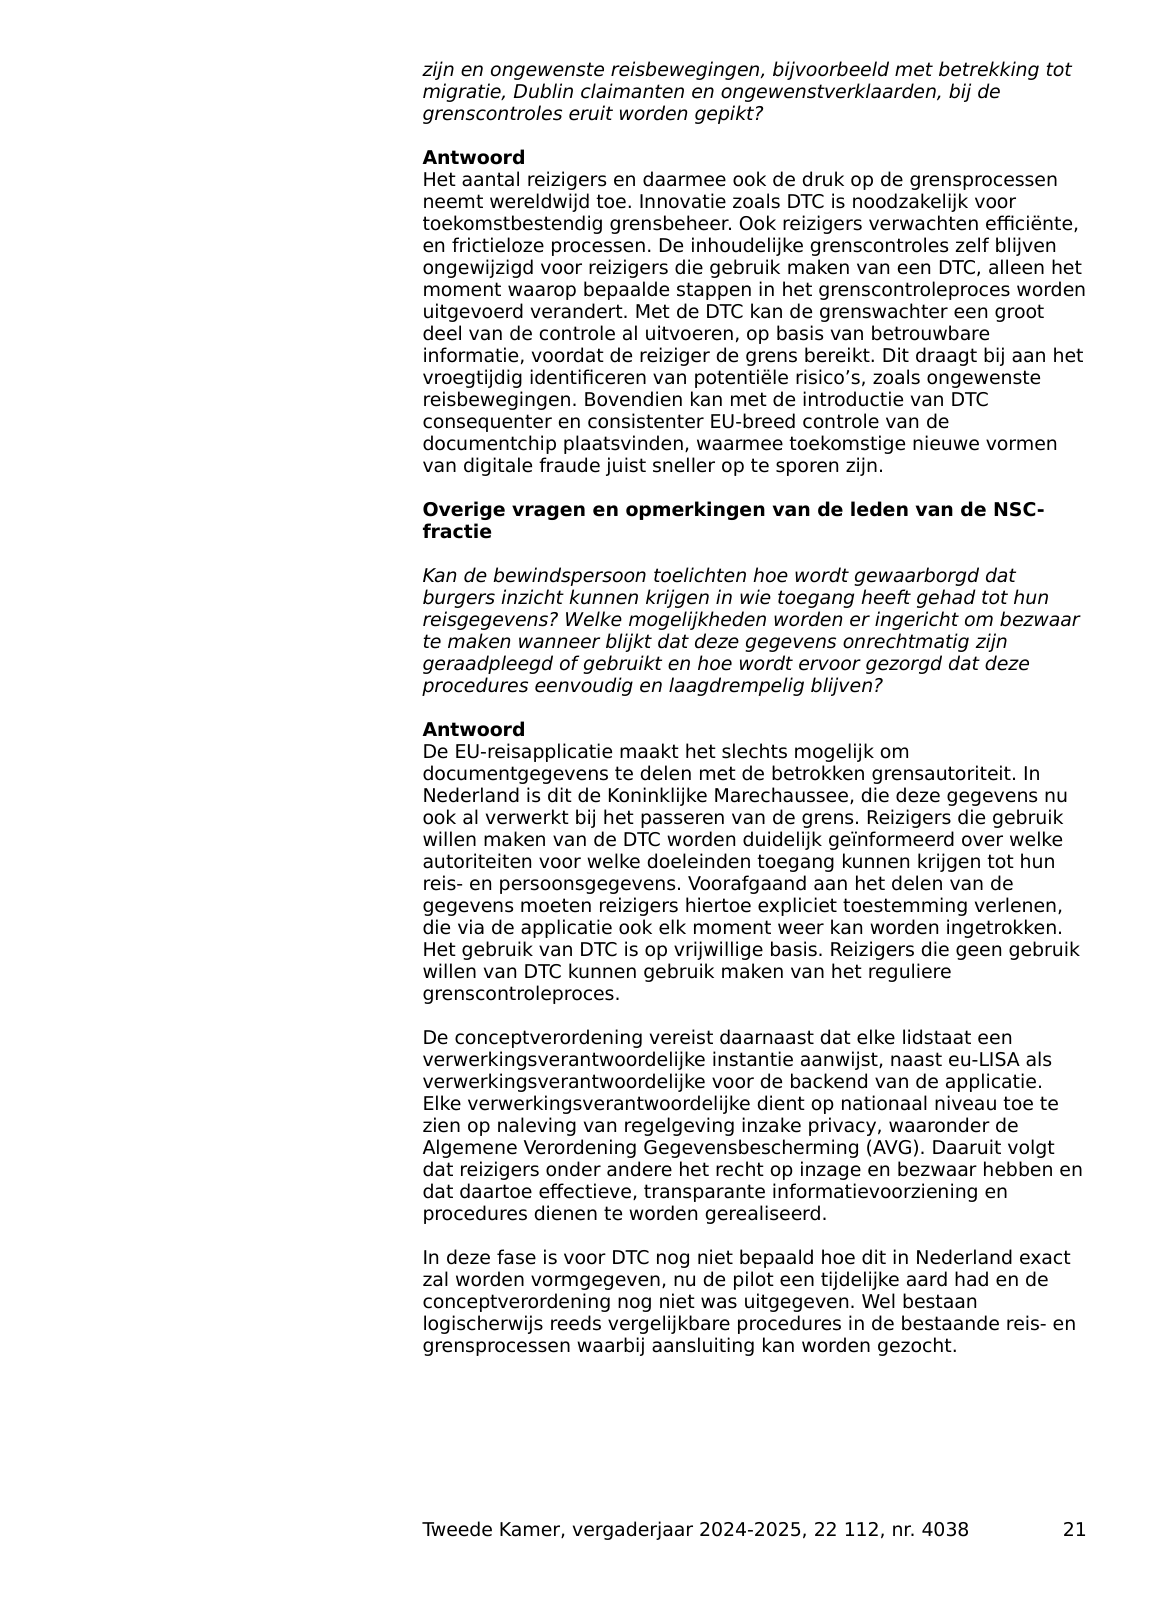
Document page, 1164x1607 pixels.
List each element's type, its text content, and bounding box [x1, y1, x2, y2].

subtitle Overige vragen en opmerkingen van de leden van de NSC-fractie [422, 499, 1087, 543]
text De conceptverordening vereist daarnaast dat elke lidstaat een verwerkingsverantwoordelijke instantie aanwijst, naast eu-LISA als verwerkingsverantwoordelijke voor de backend van de applicatie. Elke verwerkingsverantwoordelijke dient op nationaal niveau toe te zien op naleving van regelgeving inzake privacy, waaronder de Algemene Verordening Gegevensbescherming (AVG). Daaruit volgt dat reizigers onder andere het recht op inzage en bezwaar hebben en dat daartoe effectieve, transparante informatievoorziening en procedures dienen te worden gerealiseerd. [422, 1027, 1087, 1225]
text De EU-reisapplicatie maakt het slechts mogelijk om documentgegevens te delen met de betrokken grensautoriteit. In Nederland is dit de Koninklijke Marechaussee, die deze gegevens nu ook al verwerkt bij het passeren van de grens. Reizigers die gebruik willen maken van de DTC worden duidelijk geïnformeerd over welke autoriteiten voor welke doeleinden toegang kunnen krijgen tot hun reis- en persoonsgegevens. Voorafgaand aan het delen van de gegevens moeten reizigers hiertoe expliciet toestemming verlenen, die via de applicatie ook elk moment weer kan worden ingetrokken. Het gebruik van DTC is op vrijwillige basis. Reizigers die geen gebruik willen van DTC kunnen gebruik maken van het reguliere grenscontroleproces. [422, 741, 1087, 1005]
text Kan de bewindspersoon toelichten hoe wordt gewaarborgd dat burgers inzicht kunnen krijgen in wie toegang heeft gehad tot hun reisgegevens? Welke mogelijkheden worden er ingericht om bezwaar te maken wanneer blijkt dat deze gegevens onrechtmatig zijn geraadpleegd of gebruikt en hoe wordt ervoor gezorgd dat deze procedures eenvoudig en laagdrempelig blijven? [422, 565, 1087, 697]
text In deze fase is voor DTC nog niet bepaald hoe dit in Nederland exact zal worden vormgegeven, nu de pilot een tijdelijke aard had en de conceptverordening nog niet was uitgegeven. Wel bestaan logischerwijs reeds vergelijkbare procedures in de bestaande reis- en grensprocessen waarbij aansluiting kan worden gezocht. [422, 1247, 1087, 1357]
text Het aantal reizigers en daarmee ook de druk op de grensprocessen neemt wereldwijd toe. Innovatie zoals DTC is noodzakelijk voor toekomstbestendig grensbeheer. Ook reizigers verwachten efficiënte, en frictieloze processen. De inhoudelijke grenscontroles zelf blijven ongewijzigd voor reizigers die gebruik maken van een DTC, alleen het moment waarop bepaalde stappen in het grenscontroleproces worden uitgevoerd verandert. Met de DTC kan de grenswachter een groot deel van de controle al uitvoeren, op basis van betrouwbare informatie, voordat de reiziger de grens bereikt. Dit draagt bij aan het vroegtijdig identificeren van potentiële risico’s, zoals ongewenste reisbewegingen. Bovendien kan met de introductie van DTC consequenter en consistenter EU-breed controle van de documentchip plaatsvinden, waarmee toekomstige nieuwe vormen van digitale fraude juist sneller op te sporen zijn. [422, 169, 1087, 477]
text Antwoord [422, 719, 1087, 741]
text zijn en ongewenste reisbewegingen, bijvoorbeeld met betrekking tot migratie, Dublin claimanten en ongewenstverklaarden, bij de grenscontroles eruit worden gepikt? [422, 59, 1087, 125]
text Antwoord [422, 147, 1087, 169]
